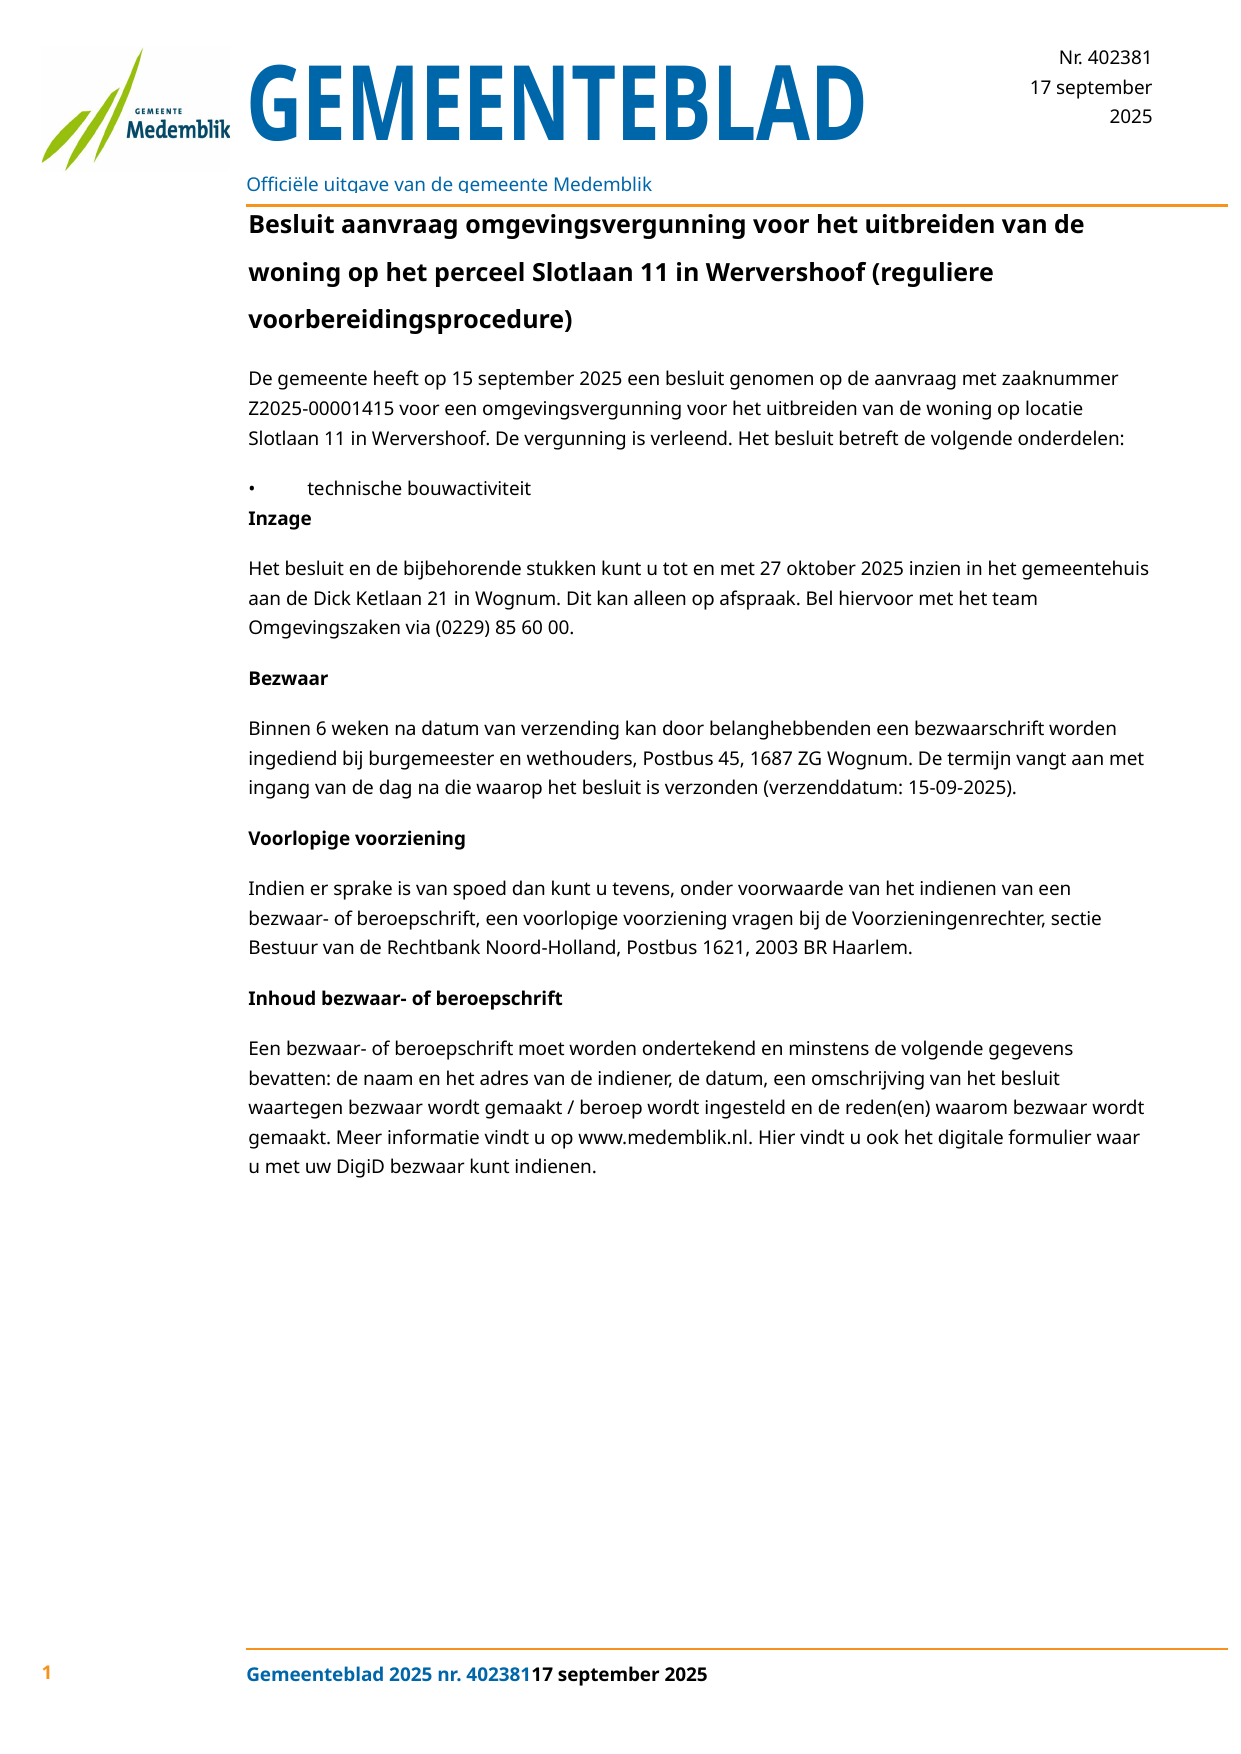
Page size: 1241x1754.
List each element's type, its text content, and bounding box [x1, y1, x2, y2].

text Voorlopige voorziening [248, 825, 1152, 850]
text Indien er sprake is van spoed dan kunt u tevens, onder voorwaarde van het indienen van een bezwaar- of beroepschrift, een voorlopige voorziening vragen bij de Voorzieningenrechter, sectie Bestuur van de Rechtbank Noord-Holland, Postbus 1621, 2003 BR Haarlem. [248, 875, 1152, 960]
text Bezwaar [248, 665, 1152, 690]
text Binnen 6 weken na datum van verzending kan door belanghebbenden een bezwaarschrift worden ingediend bij burgemeester en wethouders, Postbus 45, 1687 ZG Wognum. De termijn vangt aan met ingang van de dag na die waarop het besluit is verzonden (verzenddatum: 15-09-2025). [248, 715, 1152, 800]
text Besluit aanvraag omgevingsvergunning voor het uitbreiden van de woning op het perceel Slotlaan 11 in Wervershoof (reguliere voorbereidingsprocedure) [248, 207, 1152, 336]
text Inhoud bezwaar- of beroepschrift [248, 985, 1152, 1010]
text De gemeente heeft op 15 september 2025 een besluit genomen op de aanvraag met zaaknummer Z2025-00001415 voor een omgevingsvergunning voor het uitbreiden van de woning op locatie Slotlaan 11 in Wervershoof. De vergunning is verleend. Het besluit betreft de volgende onderdelen: [248, 366, 1152, 450]
list technische bouwactiviteit [248, 475, 1152, 501]
text Inzage [248, 505, 1152, 530]
text Een bezwaar- of beroepschrift moet worden ondertekend en minstens de volgende gegevens bevatten: de naam en het adres van de indiener, de datum, een omschrijving van het besluit waartegen bezwaar wordt gemaakt / beroep wordt ingesteld en de reden(en) waarom bezwaar wordt gemaakt. Meer informatie vindt u op www.medemblik.nl. Hier vindt u ook het digitale formulier waar u met uw DigiD bezwaar kunt indienen. [248, 1035, 1152, 1179]
picture [41, 47, 231, 172]
text Het besluit en de bijbehorende stukken kunt u tot en met 27 oktober 2025 inzien in het gemeentehuis aan de Dick Ketlaan 21 in Wognum. Dit kan alleen op afspraak. Bel hiervoor met het team Omgevingszaken via (0229) 85 60 00. [248, 555, 1152, 640]
